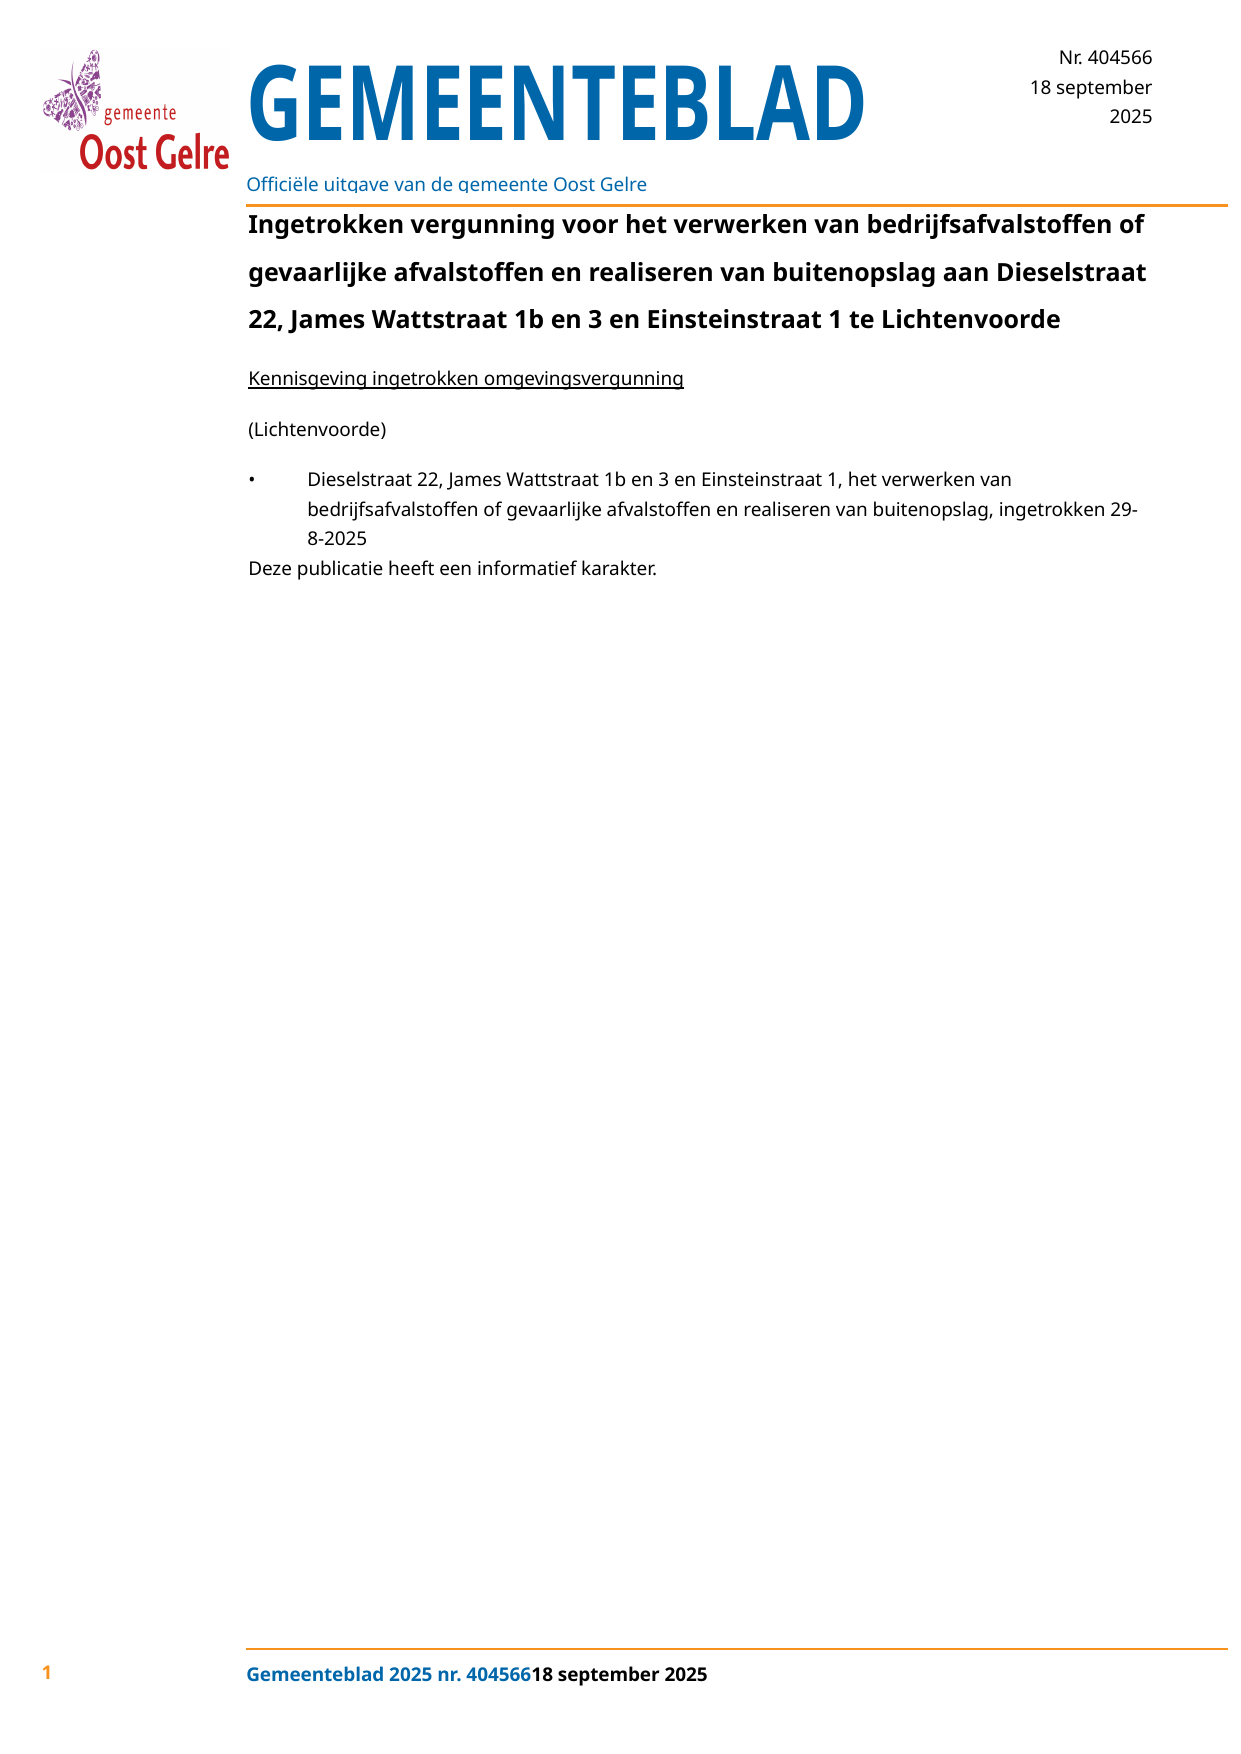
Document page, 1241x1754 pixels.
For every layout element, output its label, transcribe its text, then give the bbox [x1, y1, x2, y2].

picture [41, 47, 231, 172]
text Deze publicatie heeft een informatief karakter. [248, 555, 1152, 581]
text Kennisgeving ingetrokken omgevingsvergunning [248, 366, 1152, 391]
list Dieselstraat 22, James Wattstraat 1b en 3 en Einsteinstraat 1, het verwerken van bedrijfsafvalstoffen of gevaarlijke afvalstoffen en realiseren van buitenopslag, ingetrokken 29-8-2025 [248, 466, 1152, 551]
text (Lichtenvoorde) [248, 416, 1152, 442]
text Ingetrokken vergunning voor het verwerken van bedrijfsafvalstoffen of gevaarlijke afvalstoffen en realiseren van buitenopslag aan Dieselstraat 22, James Wattstraat 1b en 3 en Einsteinstraat 1 te Lichtenvoorde [248, 207, 1152, 336]
